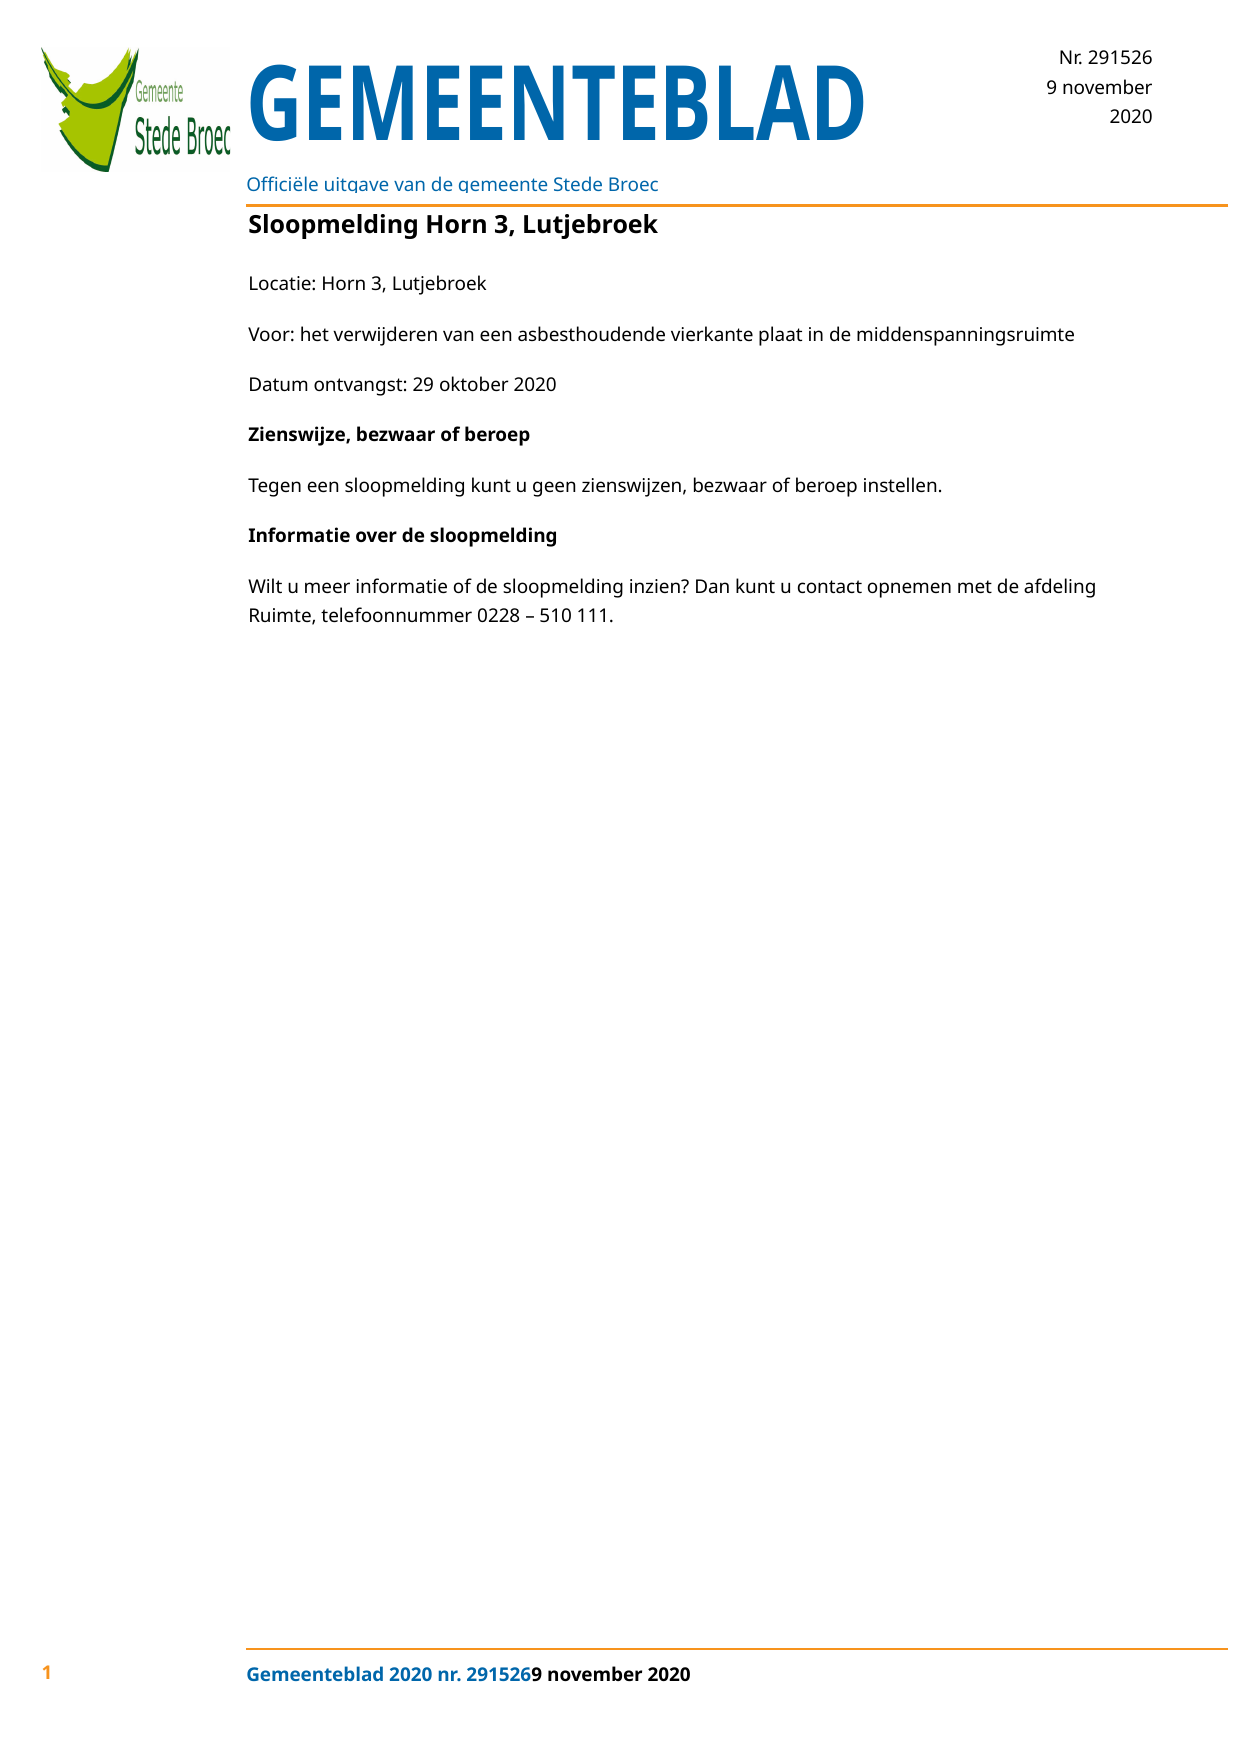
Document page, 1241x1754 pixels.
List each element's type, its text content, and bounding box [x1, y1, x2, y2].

text Locatie: Horn 3, Lutjebroek [248, 270, 1152, 296]
text Informatie over de sloopmelding [248, 522, 1152, 548]
text Datum ontvangst: 29 oktober 2020 [248, 371, 1152, 397]
text Sloopmelding Horn 3, Lutjebroek [248, 207, 1152, 241]
text Wilt u meer informatie of de sloopmelding inzien? Dan kunt u contact opnemen met de afdeling Ruimte, telefoonnummer 0228 – 510 111. [248, 573, 1152, 628]
text Voor: het verwijderen van een asbesthoudende vierkante plaat in de middenspanningsruimte [248, 321, 1152, 346]
text Tegen een sloopmelding kunt u geen zienswijzen, bezwaar of beroep instellen. [248, 472, 1152, 498]
text Zienswijze, bezwaar of beroep [248, 422, 1152, 447]
picture [41, 47, 231, 172]
